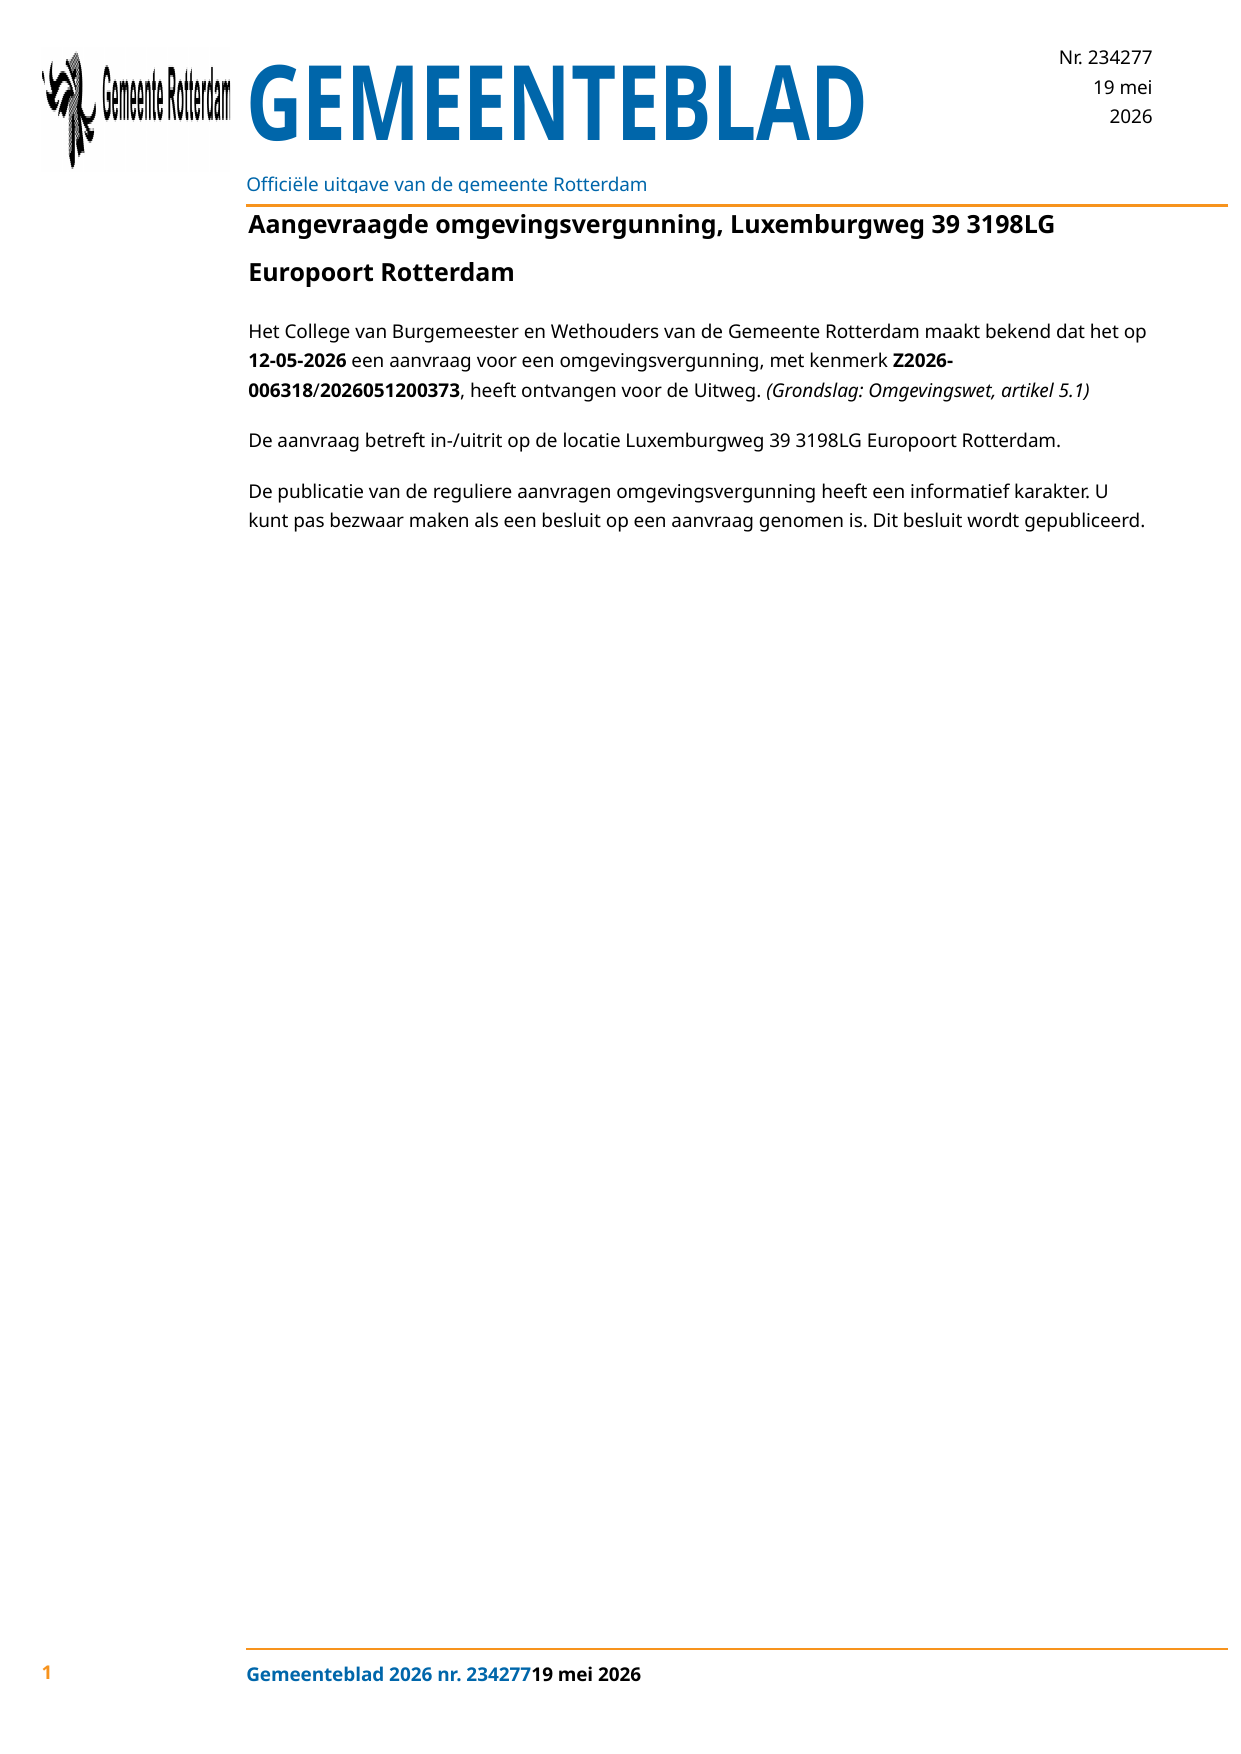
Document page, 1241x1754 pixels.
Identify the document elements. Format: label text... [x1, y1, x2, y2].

text De publicatie van de reguliere aanvragen omgevingsvergunning heeft een informatief karakter. U kunt pas bezwaar maken als een besluit op een aanvraag genomen is. Dit besluit wordt gepubliceerd. [248, 478, 1152, 533]
text De aanvraag betreft in-/uitrit op de locatie Luxemburgweg 39 3198LG Europoort Rotterdam. [248, 427, 1152, 453]
text Aangevraagde omgevingsvergunning, Luxemburgweg 39 3198LG Europoort Rotterdam [248, 207, 1152, 288]
text Het College van Burgemeester en Wethouders van de Gemeente Rotterdam maakt bekend dat het op 12-05-2026 een aanvraag voor een omgevingsvergunning, met kenmerk Z2026-006318/2026051200373, heeft ontvangen voor de Uitweg. (Grondslag: Omgevingswet, artikel 5.1) [248, 318, 1152, 403]
picture [41, 47, 231, 172]
